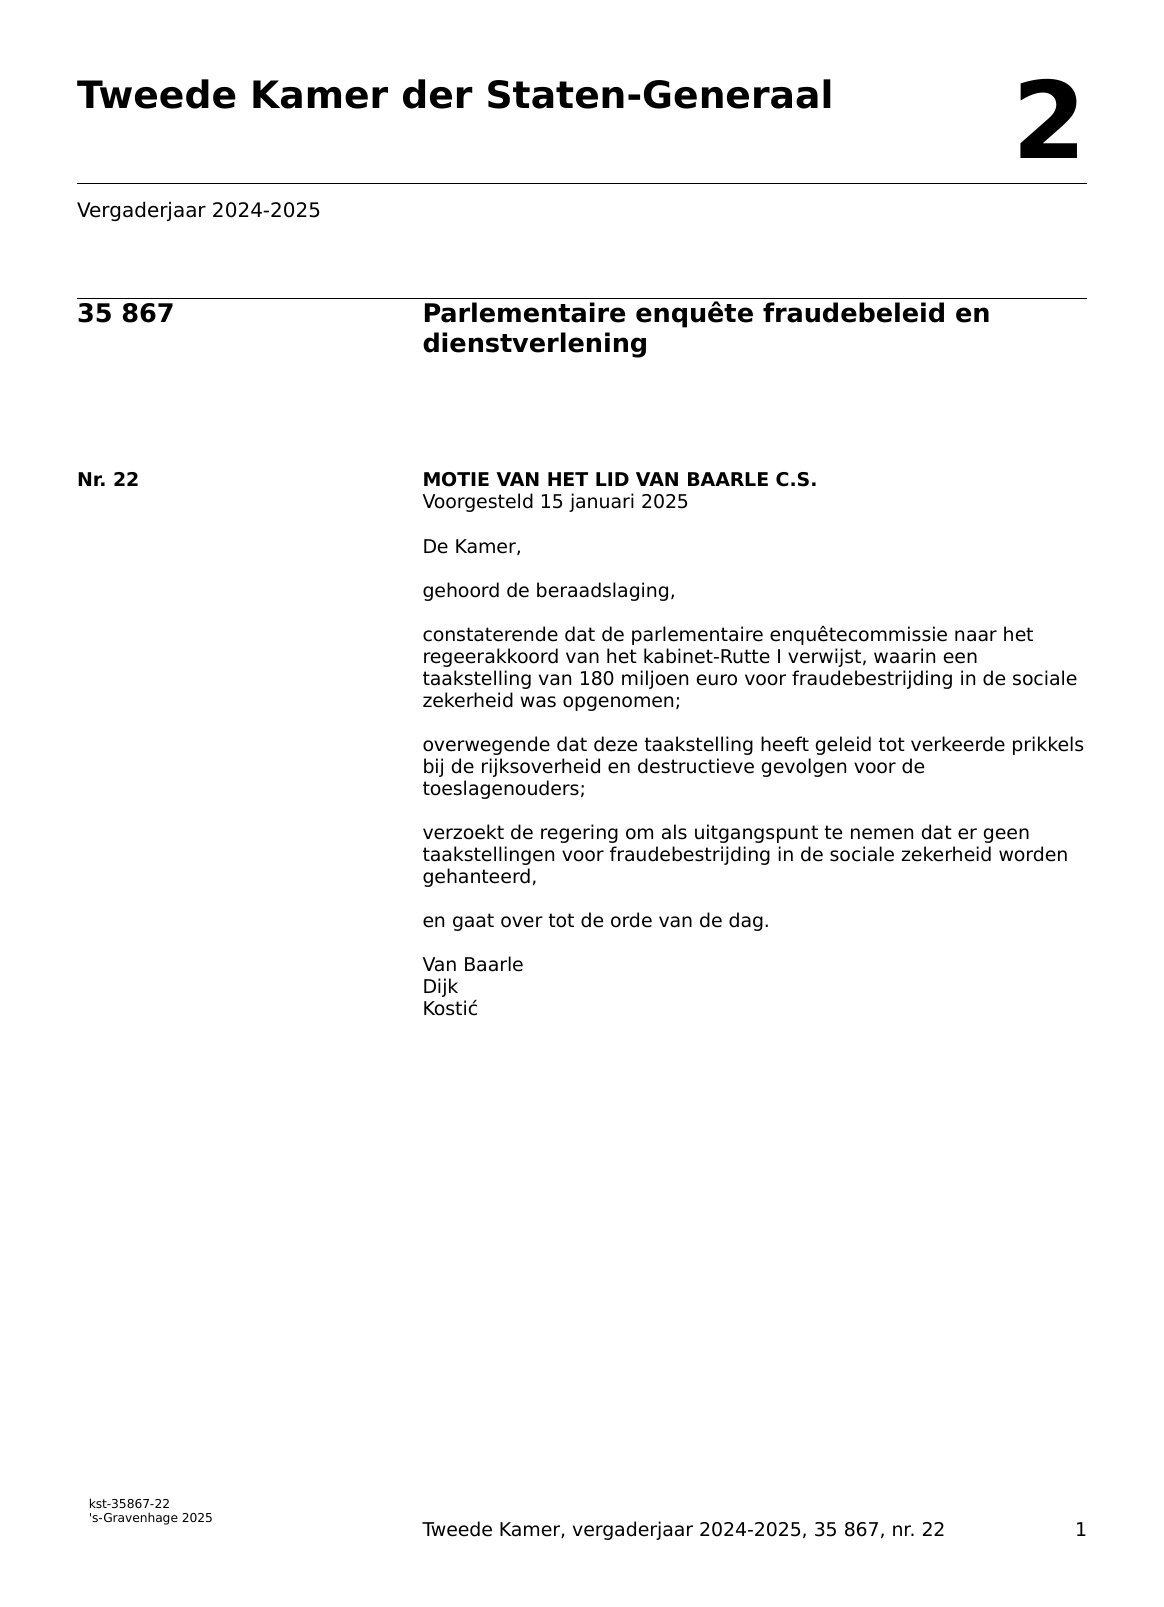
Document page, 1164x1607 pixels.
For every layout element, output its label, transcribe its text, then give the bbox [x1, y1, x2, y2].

text Van Baarle [422, 954, 1087, 976]
text De Kamer, [422, 536, 1087, 557]
text kst-35867-22 [88, 1497, 323, 1511]
text gehoord de beraadslaging, [422, 580, 1087, 602]
text Voorgesteld 15 januari 2025 [422, 491, 1087, 513]
subtitle 35 867 Parlementaire enquête fraudebeleid en dienstverlening [77, 299, 1087, 358]
text overwegende dat deze taakstelling heeft geleid tot verkeerde prikkels bij de rijksoverheid en destructieve gevolgen voor de toeslagenouders; [422, 734, 1087, 800]
text en gaat over tot de orde van de dag. [422, 910, 1087, 932]
text Kostić [422, 998, 1087, 1020]
text Dijk [422, 976, 1087, 998]
text constaterende dat de parlementaire enquêtecommissie naar het regeerakkoord van het kabinet-Rutte I verwijst, waarin een taakstelling van 180 miljoen euro voor fraudebestrijding in de sociale zekerheid was opgenomen; [422, 624, 1087, 712]
text 's-Gravenhage 2025 [88, 1511, 323, 1525]
table_header Tweede Kamer der Staten-Generaal [77, 59, 886, 183]
table_cell Vergaderjaar 2024-2025 [77, 184, 1087, 298]
text verzoekt de regering om als uitgangspunt te nemen dat er geen taakstellingen voor fraudebestrijding in de sociale zekerheid worden gehanteerd, [422, 822, 1087, 888]
subtitle Nr. 22 MOTIE VAN HET LID VAN BAARLE C.S. [77, 469, 1087, 491]
table_header 2 [886, 59, 1087, 183]
